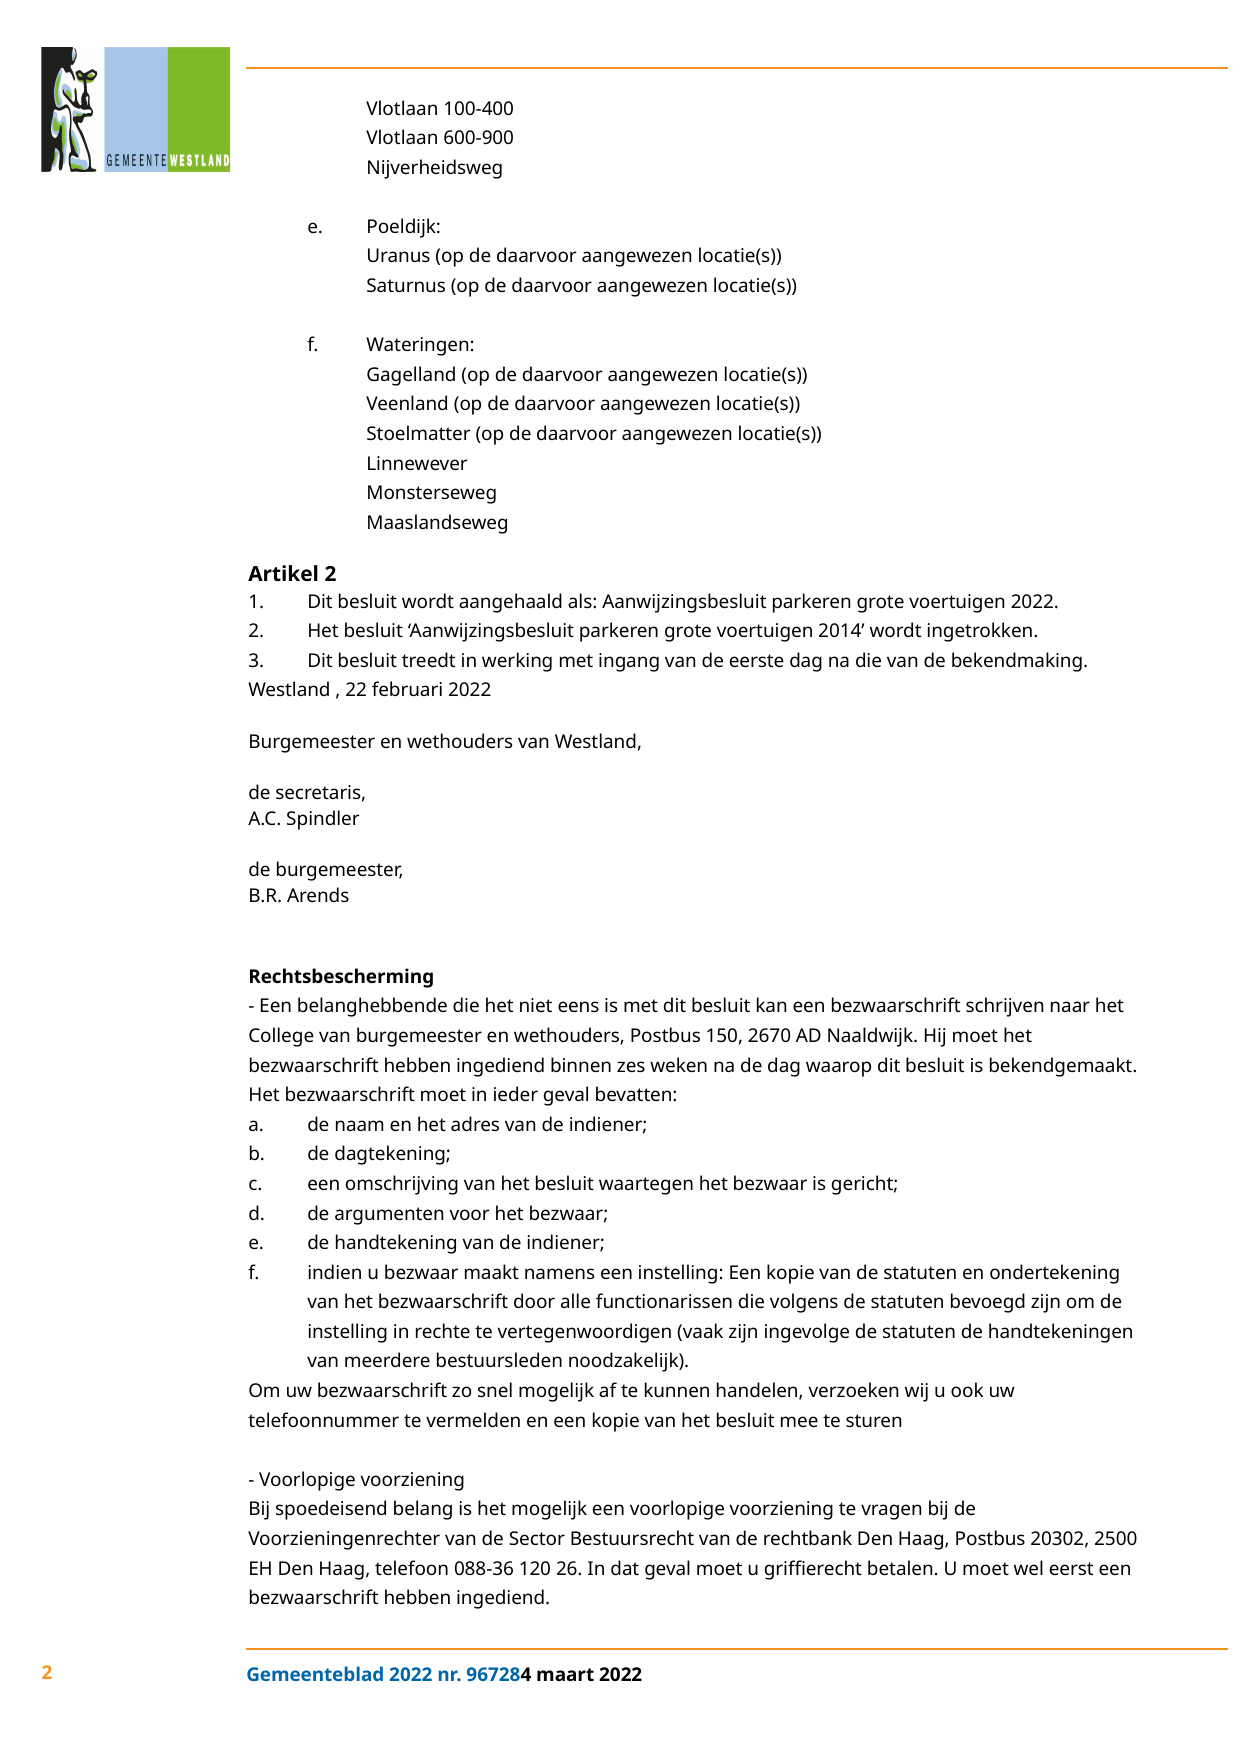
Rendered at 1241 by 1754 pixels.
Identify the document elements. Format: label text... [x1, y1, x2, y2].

list de naam en het adres van de indiener; [248, 1111, 1152, 1137]
picture [41, 47, 231, 172]
list Monsterseweg [307, 479, 1152, 505]
list Stoelmatter (op de daarvoor aangewezen locatie(s)) [307, 420, 1152, 446]
text Burgemeester en wethouders van Westland, [248, 728, 1152, 754]
text Artikel 2 [248, 559, 1152, 588]
list Uranus (op de daarvoor aangewezen locatie(s)) [307, 243, 1152, 268]
list Gagelland (op de daarvoor aangewezen locatie(s)) [307, 361, 1152, 387]
text de burgemeester, [248, 857, 1152, 882]
list Veenland (op de daarvoor aangewezen locatie(s)) [307, 391, 1152, 416]
list de argumenten voor het bezwaar; [248, 1200, 1152, 1225]
list Nijverheidsweg [307, 154, 1152, 180]
text B.R. Arends [248, 882, 1152, 908]
text Westland , 22 februari 2022 [248, 677, 1152, 702]
text - Een belanghebbende die het niet eens is met dit besluit kan een bezwaarschrift schrijven naar het College van burgemeester en wethouders, Postbus 150, 2670 AD Naaldwijk. Hij moet het bezwaarschrift hebben ingediend binnen zes weken na de dag waarop dit besluit is bekendgemaakt. Het bezwaarschrift moet in ieder geval bevatten: [248, 993, 1152, 1107]
text Rechtsbescherming [248, 963, 1152, 989]
list Maaslandseweg [307, 509, 1152, 535]
text - Voorlopige voorziening [248, 1466, 1152, 1492]
list Saturnus (op de daarvoor aangewezen locatie(s)) [307, 272, 1152, 298]
text Om uw bezwaarschrift zo snel mogelijk af te kunnen handelen, verzoeken wij u ook uw telefoonnummer te vermelden en een kopie van het besluit mee te sturen [248, 1377, 1152, 1432]
list de handtekening van de indiener; [248, 1229, 1152, 1255]
list Wateringen: [307, 331, 1152, 357]
list indien u bezwaar maakt namens een instelling: Een kopie van de statuten en ondertekening van het bezwaarschrift door alle functionarissen die volgens de statuten bevoegd zijn om de instelling in rechte te vertegenwoordigen (vaak zijn ingevolge de statuten de handtekeningen van meerdere bestuursleden noodzakelijk). [248, 1259, 1152, 1373]
text A.C. Spindler [248, 805, 1152, 831]
list Linnewever [307, 450, 1152, 476]
text Bij spoedeisend belang is het mogelijk een voorlopige voorziening te vragen bij de Voorzieningenrechter van de Sector Bestuursrecht van de rechtbank Den Haag, Postbus 20302, 2500 EH Den Haag, telefoon 088-36 120 26. In dat geval moet u griffierecht betalen. U moet wel eerst een bezwaarschrift hebben ingediend. [248, 1496, 1152, 1610]
list de dagtekening; [248, 1141, 1152, 1166]
list Vlotlaan 100-400 [307, 95, 1152, 121]
text de secretaris, [248, 779, 1152, 805]
list Dit besluit treedt in werking met ingang van de eerste dag na die van de bekendmaking. [248, 647, 1152, 673]
list Het besluit ‘Aanwijzingsbesluit parkeren grote voertuigen 2014’ wordt ingetrokken. [248, 617, 1152, 643]
list een omschrijving van het besluit waartegen het bezwaar is gericht; [248, 1170, 1152, 1196]
list Vlotlaan 600-900 [307, 124, 1152, 150]
list Poeldijk: [307, 213, 1152, 239]
list Dit besluit wordt aangehaald als: Aanwijzingsbesluit parkeren grote voertuigen 2022. [248, 588, 1152, 613]
